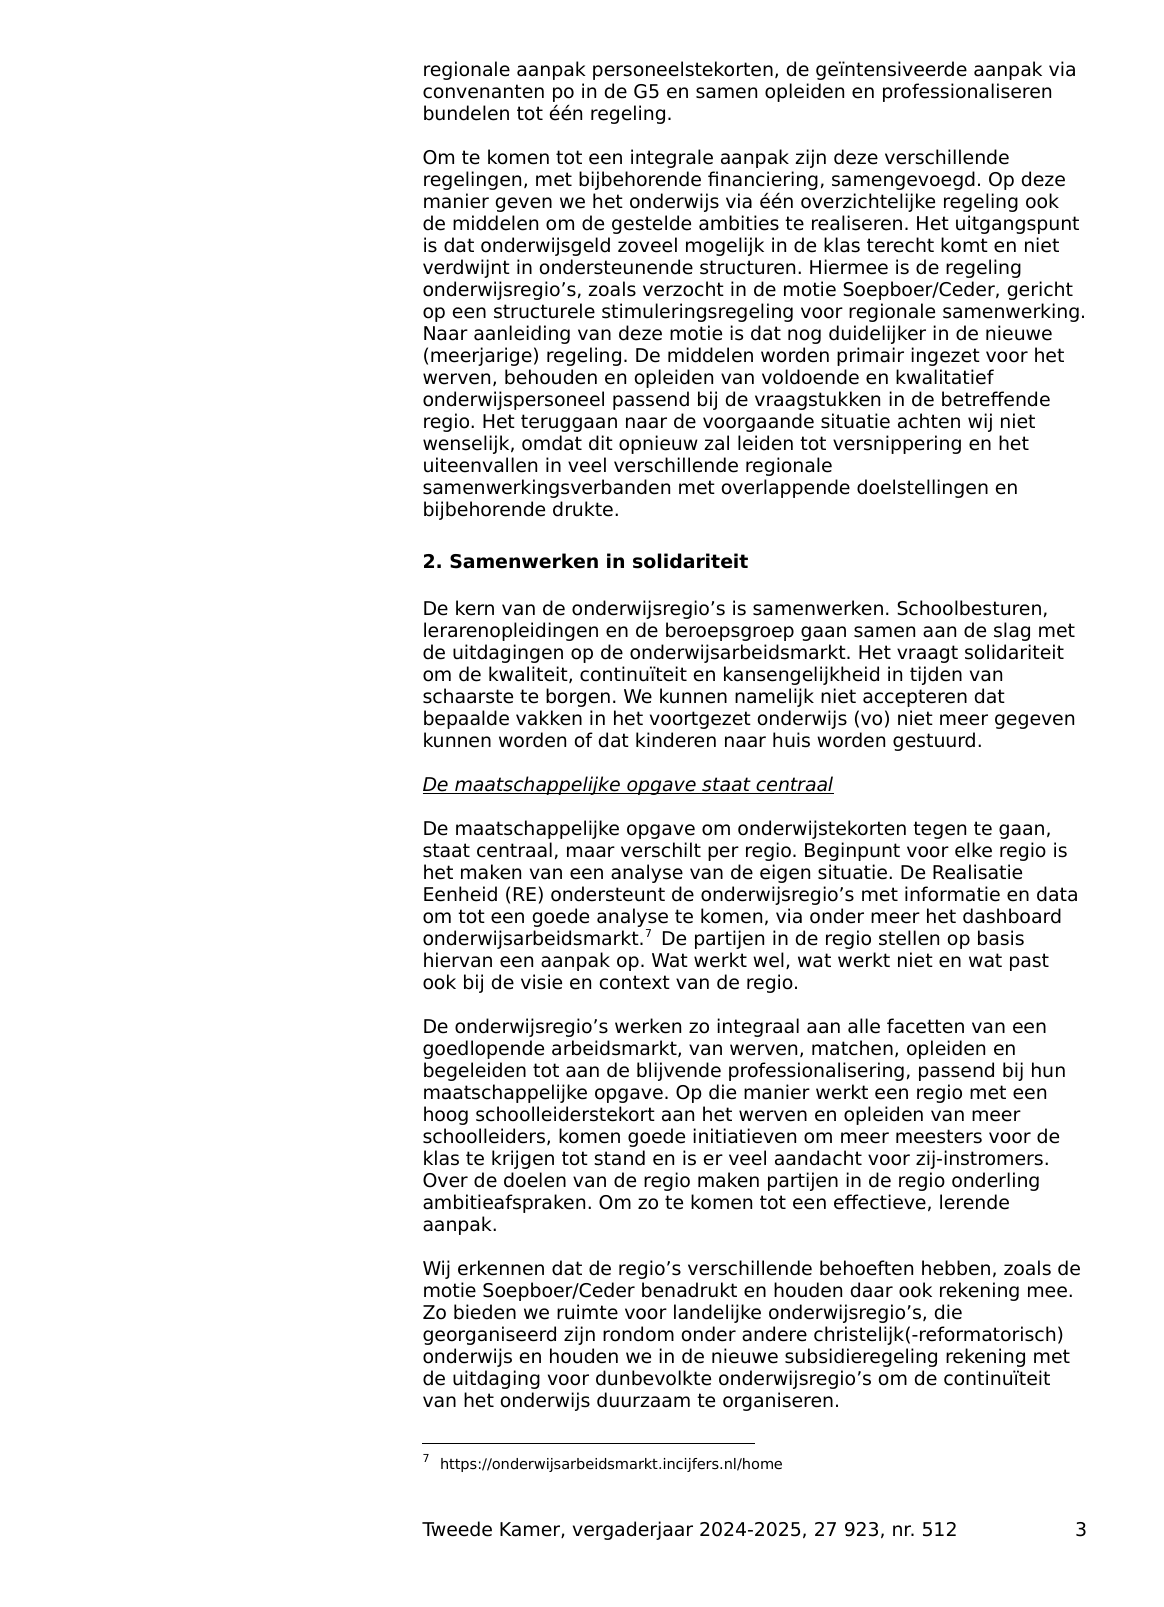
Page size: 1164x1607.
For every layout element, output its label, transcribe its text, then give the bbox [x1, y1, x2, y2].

subtitle 2. Samenwerken in solidariteit [422, 551, 1087, 573]
text https://onderwijsarbeidsmarkt.incijfers.nl/home [422, 1452, 1087, 1474]
text De maatschappelijke opgave om onderwijstekorten tegen te gaan, staat centraal, maar verschilt per regio. Beginpunt voor elke regio is het maken van een analyse van de eigen situatie. De Realisatie Eenheid (RE) ondersteunt de onderwijsregio’s met informatie en data om tot een goede analyse te komen, via onder meer het dashboard onderwijsarbeidsmarkt. De partijen in de regio stellen op basis hiervan een aanpak op. Wat werkt wel, wat werkt niet en wat past ook bij de visie en context van de regio. [422, 818, 1087, 994]
subtitle De maatschappelijke opgave staat centraal [422, 774, 1087, 796]
text Om te komen tot een integrale aanpak zijn deze verschillende regelingen, met bijbehorende financiering, samengevoegd. Op deze manier geven we het onderwijs via één overzichtelijke regeling ook de middelen om de gestelde ambities te realiseren. Het uitgangspunt is dat onderwijsgeld zoveel mogelijk in de klas terecht komt en niet verdwijnt in ondersteunende structuren. Hiermee is de regeling onderwijsregio’s, zoals verzocht in de motie Soepboer/Ceder, gericht op een structurele stimuleringsregeling voor regionale samenwerking. Naar aanleiding van deze motie is dat nog duidelijker in de nieuwe (meerjarige) regeling. De middelen worden primair ingezet voor het werven, behouden en opleiden van voldoende en kwalitatief onderwijspersoneel passend bij de vraagstukken in de betreffende regio. Het teruggaan naar de voorgaande situatie achten wij niet wenselijk, omdat dit opnieuw zal leiden tot versnippering en het uiteenvallen in veel verschillende regionale samenwerkingsverbanden met overlappende doelstellingen en bijbehorende drukte. [422, 147, 1087, 521]
text regionale aanpak personeelstekorten, de geïntensiveerde aanpak via convenanten po in de G5 en samen opleiden en professionaliseren bundelen tot één regeling. [422, 59, 1087, 125]
text Wij erkennen dat de regio’s verschillende behoeften hebben, zoals de motie Soepboer/Ceder benadrukt en houden daar ook rekening mee. Zo bieden we ruimte voor landelijke onderwijsregio’s, die georganiseerd zijn rondom onder andere christelijk(-reformatorisch) onderwijs en houden we in de nieuwe subsidieregeling rekening met de uitdaging voor dunbevolkte onderwijsregio’s om de continuïteit van het onderwijs duurzaam te organiseren. [422, 1258, 1087, 1412]
text De onderwijsregio’s werken zo integraal aan alle facetten van een goedlopende arbeidsmarkt, van werven, matchen, opleiden en begeleiden tot aan de blijvende professionalisering, passend bij hun maatschappelijke opgave. Op die manier werkt een regio met een hoog schoolleiderstekort aan het werven en opleiden van meer schoolleiders, komen goede initiatieven om meer meesters voor de klas te krijgen tot stand en is er veel aandacht voor zij-instromers. Over de doelen van de regio maken partijen in de regio onderling ambitieafspraken. Om zo te komen tot een effectieve, lerende aanpak. [422, 1016, 1087, 1236]
text De kern van de onderwijsregio’s is samenwerken. Schoolbesturen, lerarenopleidingen en de beroepsgroep gaan samen aan de slag met de uitdagingen op de onderwijsarbeidsmarkt. Het vraagt solidariteit om de kwaliteit, continuïteit en kansengelijkheid in tijden van schaarste te borgen. We kunnen namelijk niet accepteren dat bepaalde vakken in het voortgezet onderwijs (vo) niet meer gegeven kunnen worden of dat kinderen naar huis worden gestuurd. [422, 598, 1087, 752]
